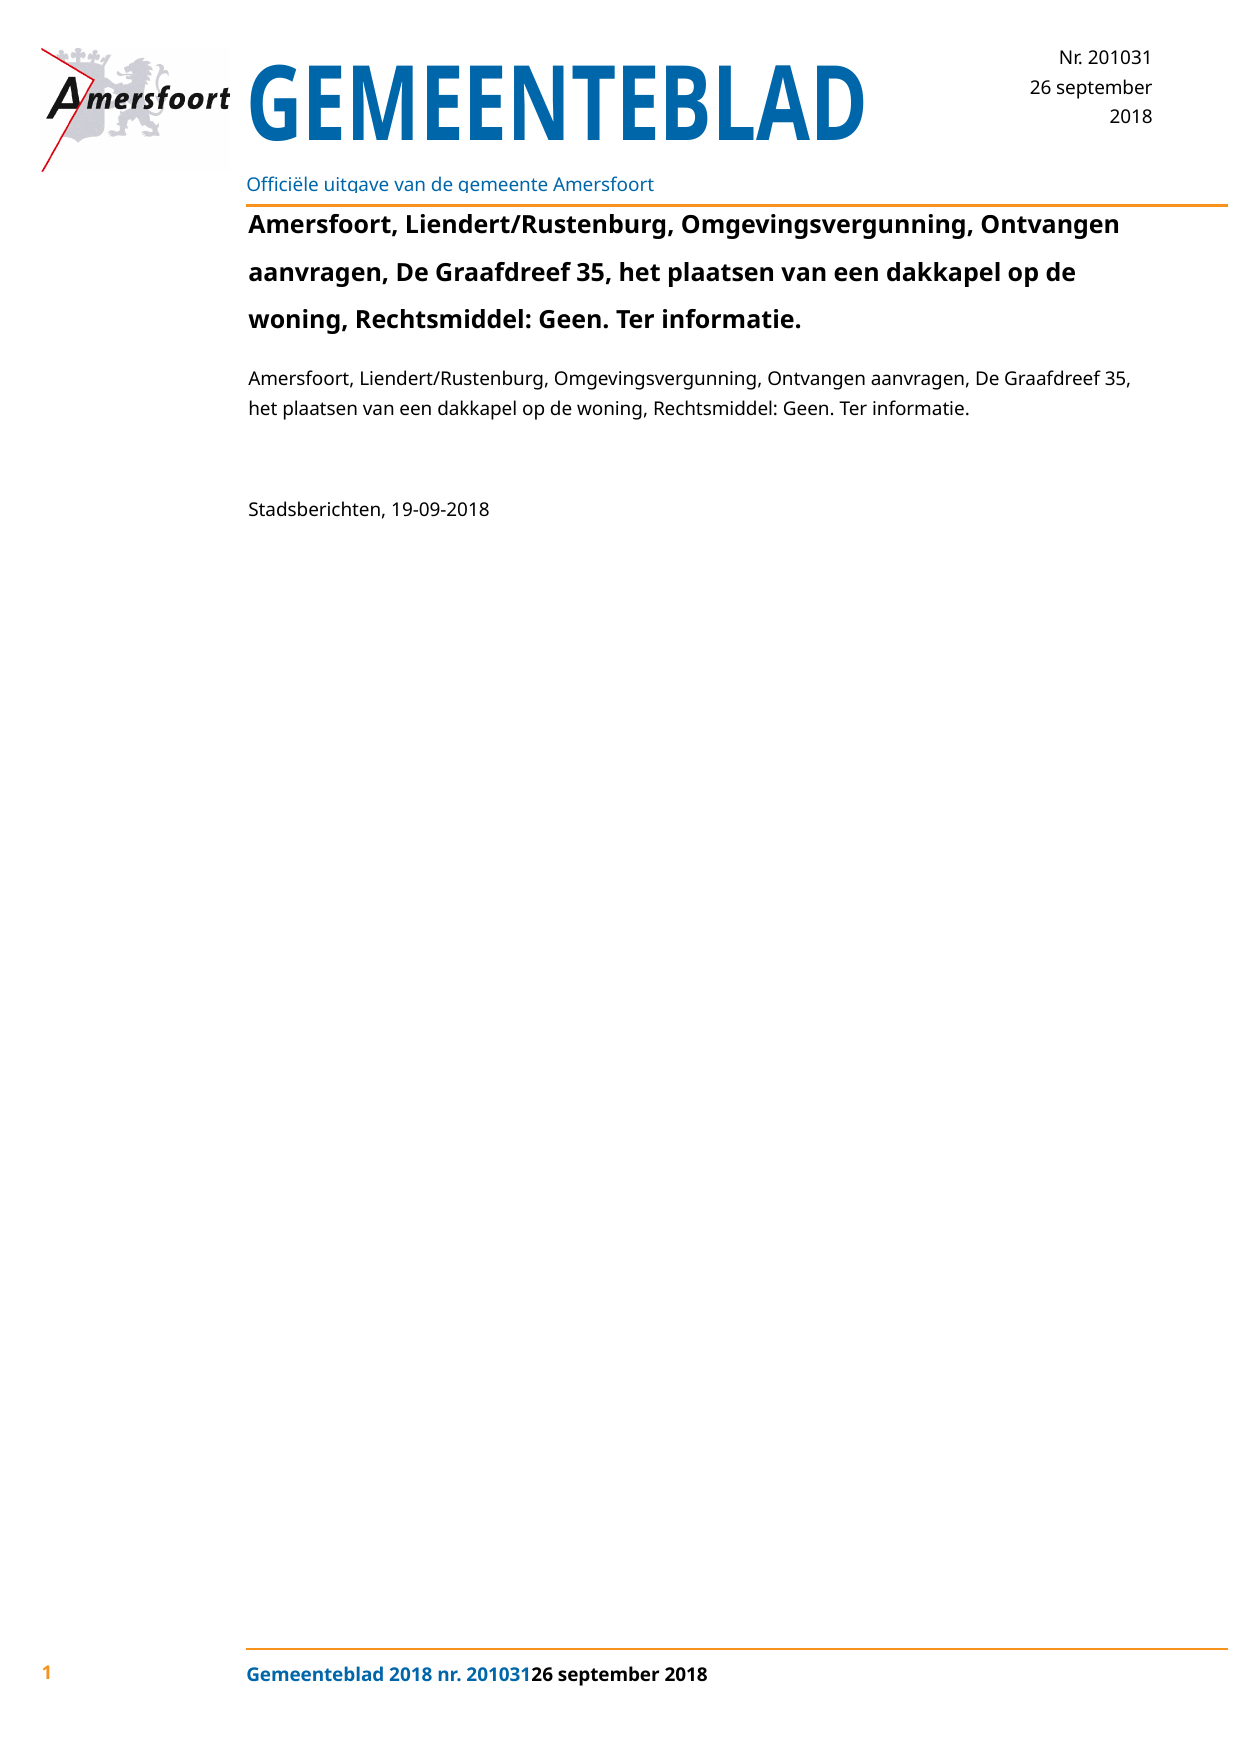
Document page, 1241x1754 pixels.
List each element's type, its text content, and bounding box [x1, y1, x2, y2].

text Amersfoort, Liendert/Rustenburg, Omgevingsvergunning, Ontvangen aanvragen, De Graafdreef 35, het plaatsen van een dakkapel op de woning, Rechtsmiddel: Geen. Ter informatie. [248, 207, 1152, 336]
picture [41, 47, 231, 172]
text Stadsberichten, 19-09-2018 [248, 496, 1152, 522]
text Amersfoort, Liendert/Rustenburg, Omgevingsvergunning, Ontvangen aanvragen, De Graafdreef 35, het plaatsen van een dakkapel op de woning, Rechtsmiddel: Geen. Ter informatie. [248, 366, 1152, 421]
